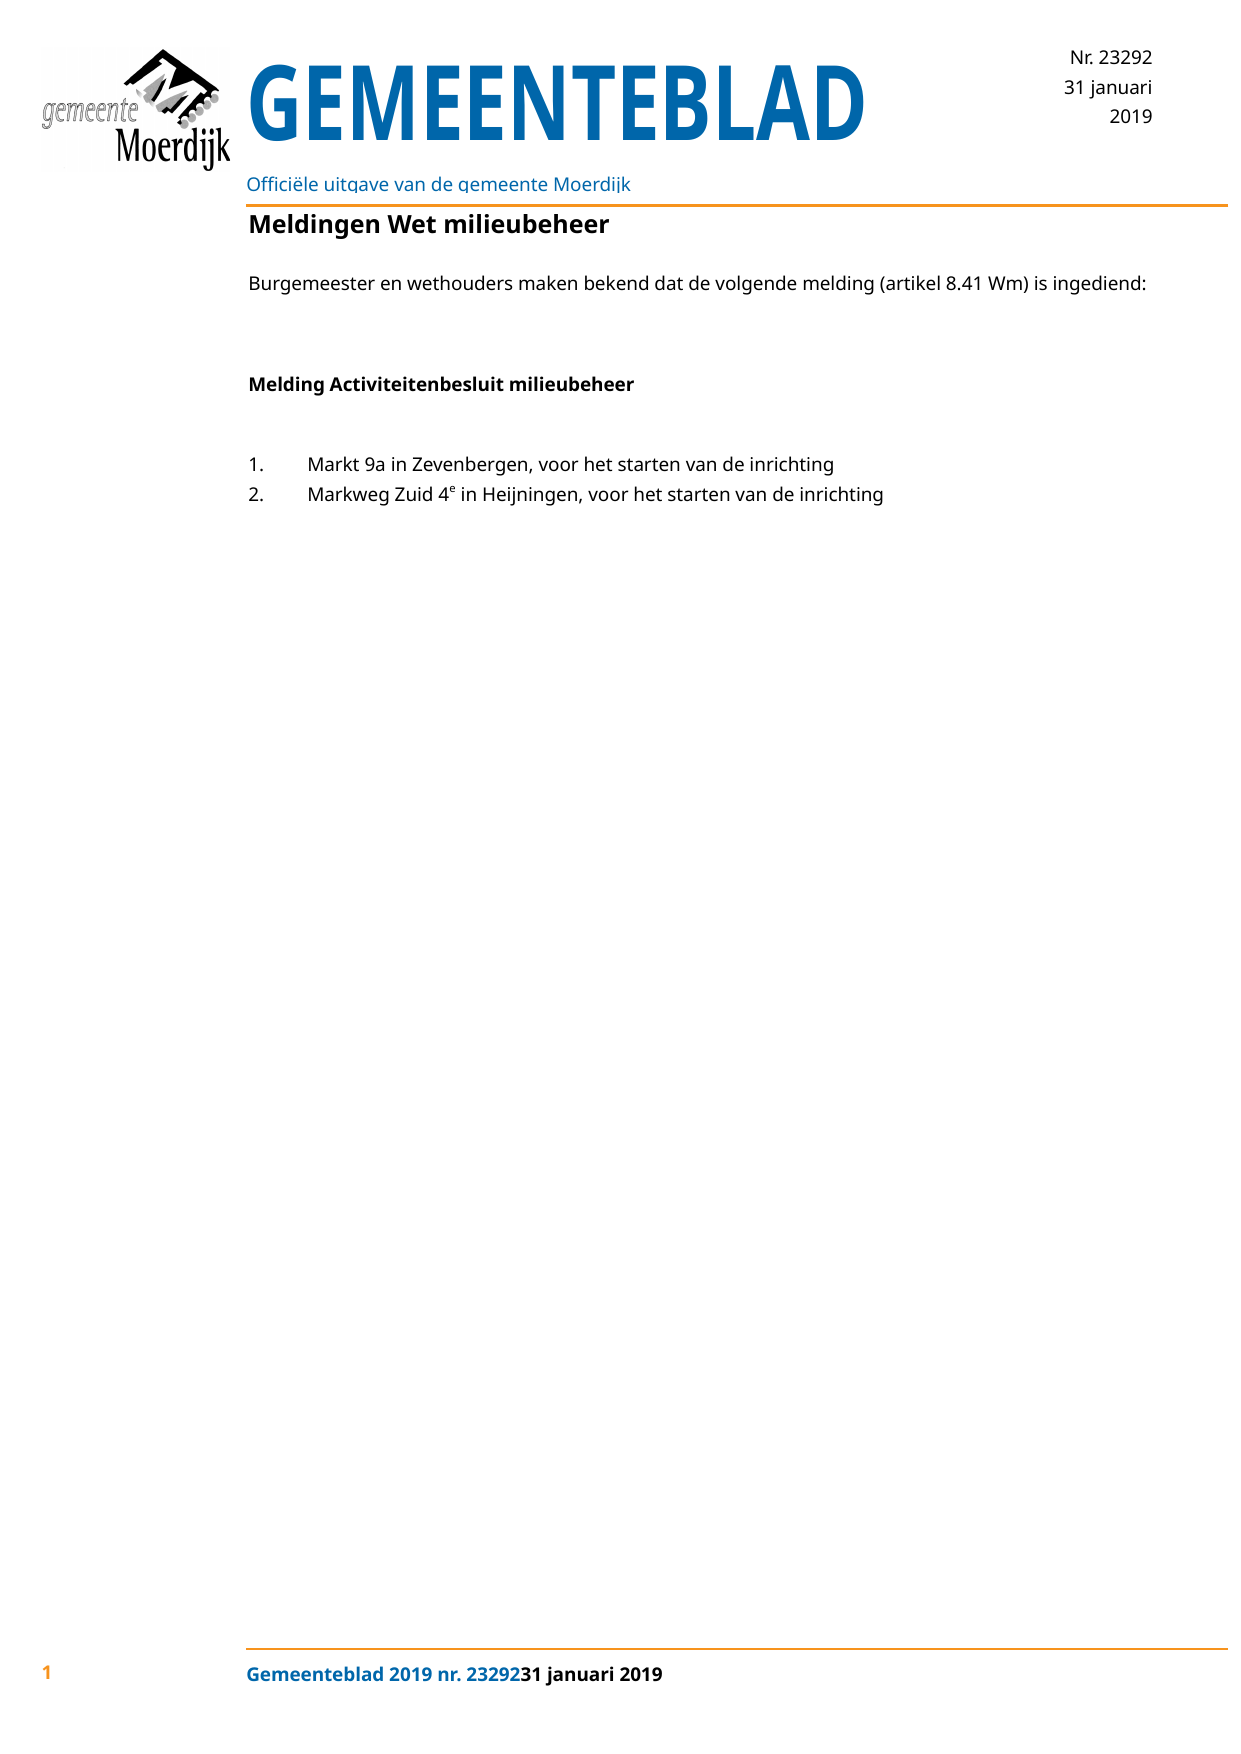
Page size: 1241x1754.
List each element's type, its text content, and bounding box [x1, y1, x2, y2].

text Meldingen Wet milieubeheer [248, 207, 1152, 241]
list Markweg Zuid 4e in Heijningen, voor het starten van de inrichting [248, 481, 1152, 506]
picture [41, 47, 231, 172]
text Burgemeester en wethouders maken bekend dat de volgende melding (artikel 8.41 Wm) is ingediend: [248, 270, 1152, 296]
text Melding Activiteitenbesluit milieubeheer [248, 371, 1152, 397]
list Markt 9a in Zevenbergen, voor het starten van de inrichting [248, 451, 1152, 477]
